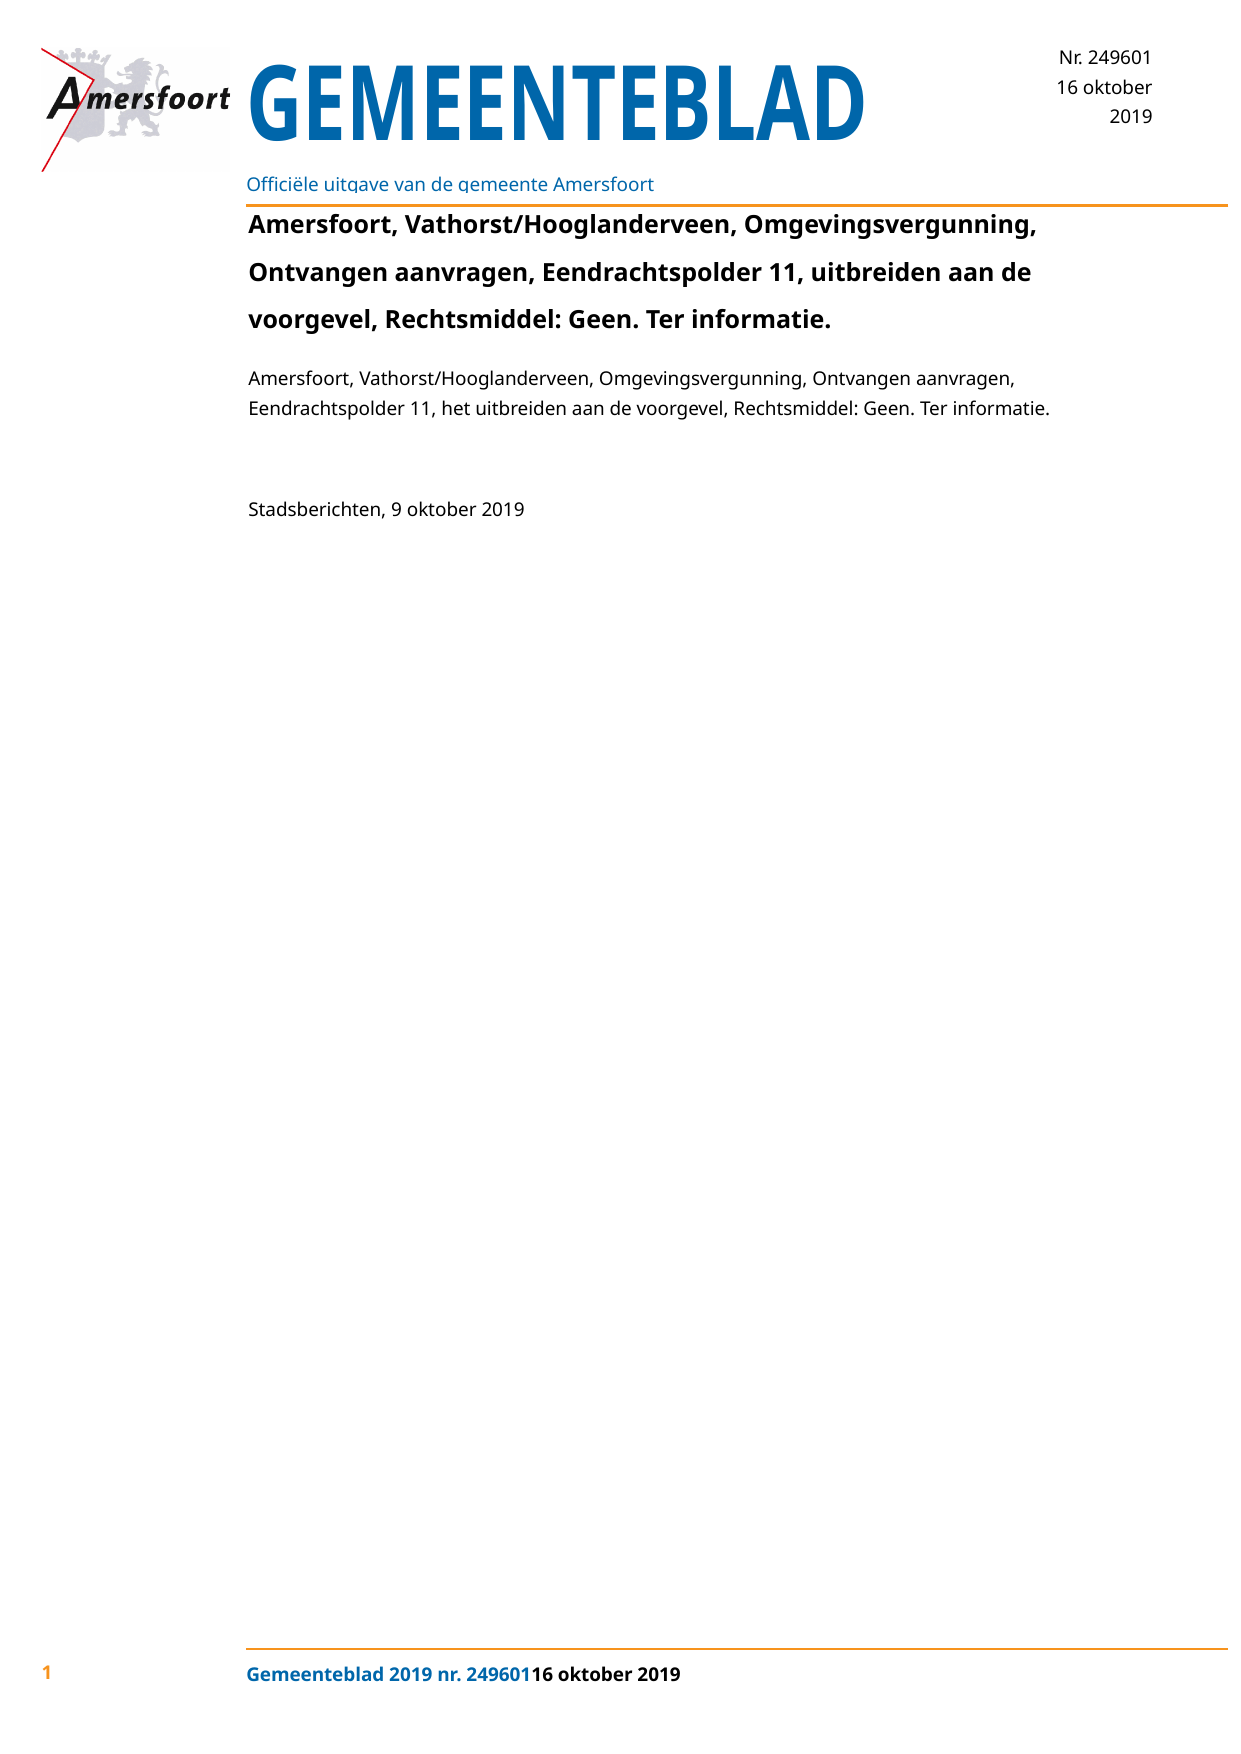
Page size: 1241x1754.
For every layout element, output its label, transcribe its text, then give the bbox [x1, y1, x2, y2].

text Amersfoort, Vathorst/Hooglanderveen, Omgevingsvergunning, Ontvangen aanvragen, Eendrachtspolder 11, het uitbreiden aan de voorgevel, Rechtsmiddel: Geen. Ter informatie. [248, 366, 1152, 421]
text Stadsberichten, 9 oktober 2019 [248, 496, 1152, 522]
text Amersfoort, Vathorst/Hooglanderveen, Omgevingsvergunning, Ontvangen aanvragen, Eendrachtspolder 11, uitbreiden aan de voorgevel, Rechtsmiddel: Geen. Ter informatie. [248, 207, 1152, 336]
picture [41, 47, 231, 172]
